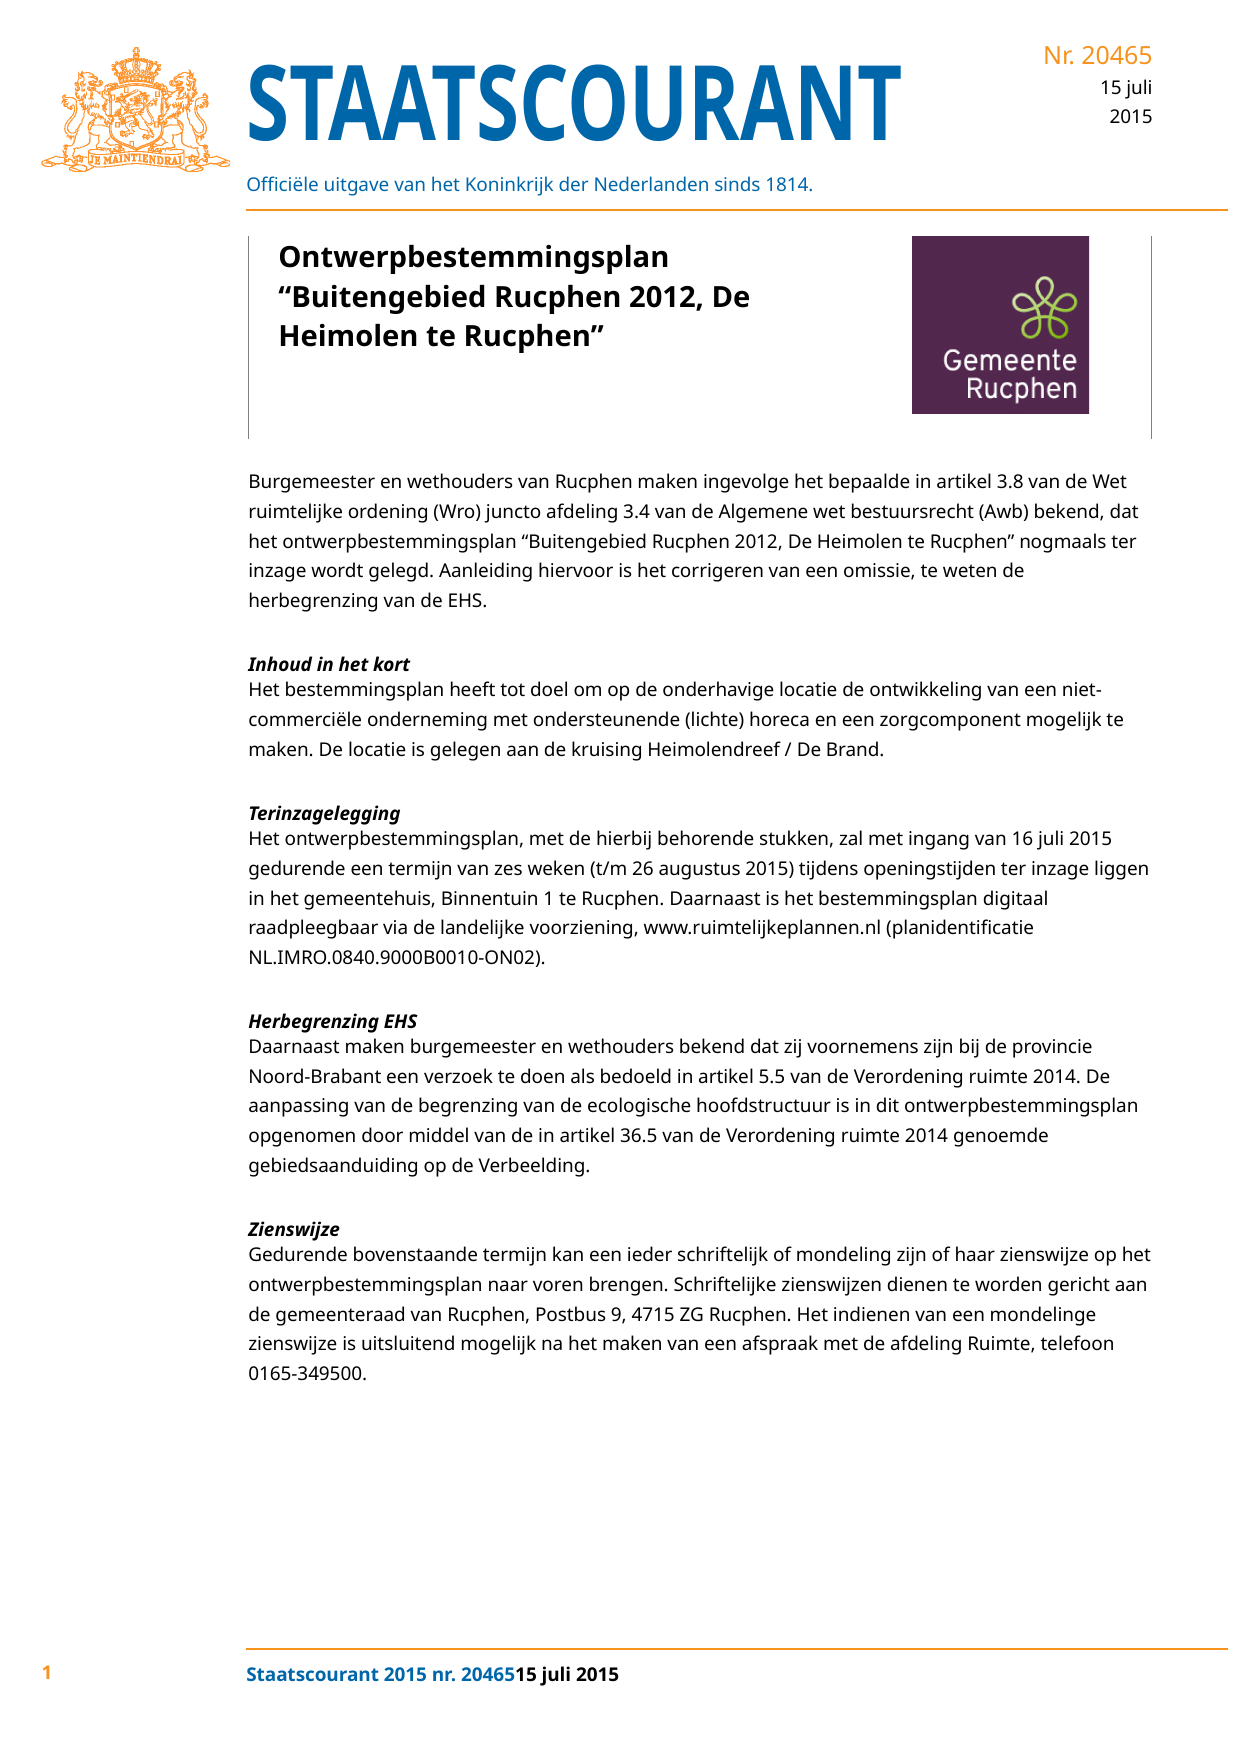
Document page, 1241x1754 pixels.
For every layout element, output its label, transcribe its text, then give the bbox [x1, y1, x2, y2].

text Gedurende bovenstaande termijn kan een ieder schriftelijk of mondeling zijn of haar zienswijze op het ontwerpbestemmingsplan naar voren brengen. Schriftelijke zienswijzen dienen te worden gericht aan de gemeenteraad van Rucphen, Postbus 9, 4715 ZG Rucphen. Het indienen van een mondelinge zienswijze is uitsluitend mogelijk na het maken van een afspraak met de afdeling Ruimte, telefoon 0165-349500. [248, 1242, 1152, 1386]
picture [41, 47, 231, 172]
table_header [1090, 236, 1151, 413]
table_header [850, 236, 912, 413]
text Herbegrenzing EHS [248, 1008, 1152, 1033]
text Inhoud in het kort [248, 651, 1152, 677]
table_header [850, 414, 1151, 439]
text Terinzagelegging [248, 800, 1152, 826]
text Daarnaast maken burgemeester en wethouders bekend dat zij voornemens zijn bij de provincie Noord-Brabant een verzoek te doen als bedoeld in artikel 5.5 van de Verordening ruimte 2014. De aanpassing van de begrenzing van de ecologische hoofdstructuur is in dit ontwerpbestemmingsplan opgenomen door middel van de in artikel 36.5 van de Verordening ruimte 2014 genoemde gebiedsaanduiding op de Verbeelding. [248, 1033, 1152, 1178]
table_header Ontwerpbestemmingsplan “Buitengebied Rucphen 2012, De Heimolen te Rucphen” [249, 236, 850, 439]
text Het ontwerpbestemmingsplan, met de hierbij behorende stukken, zal met ingang van 16 juli 2015 gedurende een termijn van zes weken (t/m 26 augustus 2015) tijdens openingstijden ter inzage liggen in het gemeentehuis, Binnentuin 1 te Rucphen. Daarnaast is het bestemmingsplan digitaal raadpleegbaar via de landelijke voorziening, www.ruimtelijkeplannen.nl (planidentificatie NL.IMRO.0840.9000B0010-ON02). [248, 826, 1152, 969]
text Het bestemmingsplan heeft tot doel om op de onderhavige locatie de ontwikkeling van een niet-commerciële onderneming met ondersteunende (lichte) horeca en een zorgcomponent mogelijk te maken. De locatie is gelegen aan de kruising Heimolendreef / De Brand. [248, 677, 1152, 762]
text Zienswijze [248, 1216, 1152, 1242]
picture [912, 236, 1090, 414]
text Burgemeester en wethouders van Rucphen maken ingevolge het bepaalde in artikel 3.8 van de Wet ruimtelijke ordening (Wro) juncto afdeling 3.4 van de Algemene wet bestuursrecht (Awb) bekend, dat het ontwerpbestemmingsplan “Buitengebied Rucphen 2012, De Heimolen te Rucphen” nogmaals ter inzage wordt gelegd. Aanleiding hiervoor is het corrigeren van een omissie, te weten de herbegrenzing van de EHS. [248, 469, 1152, 613]
